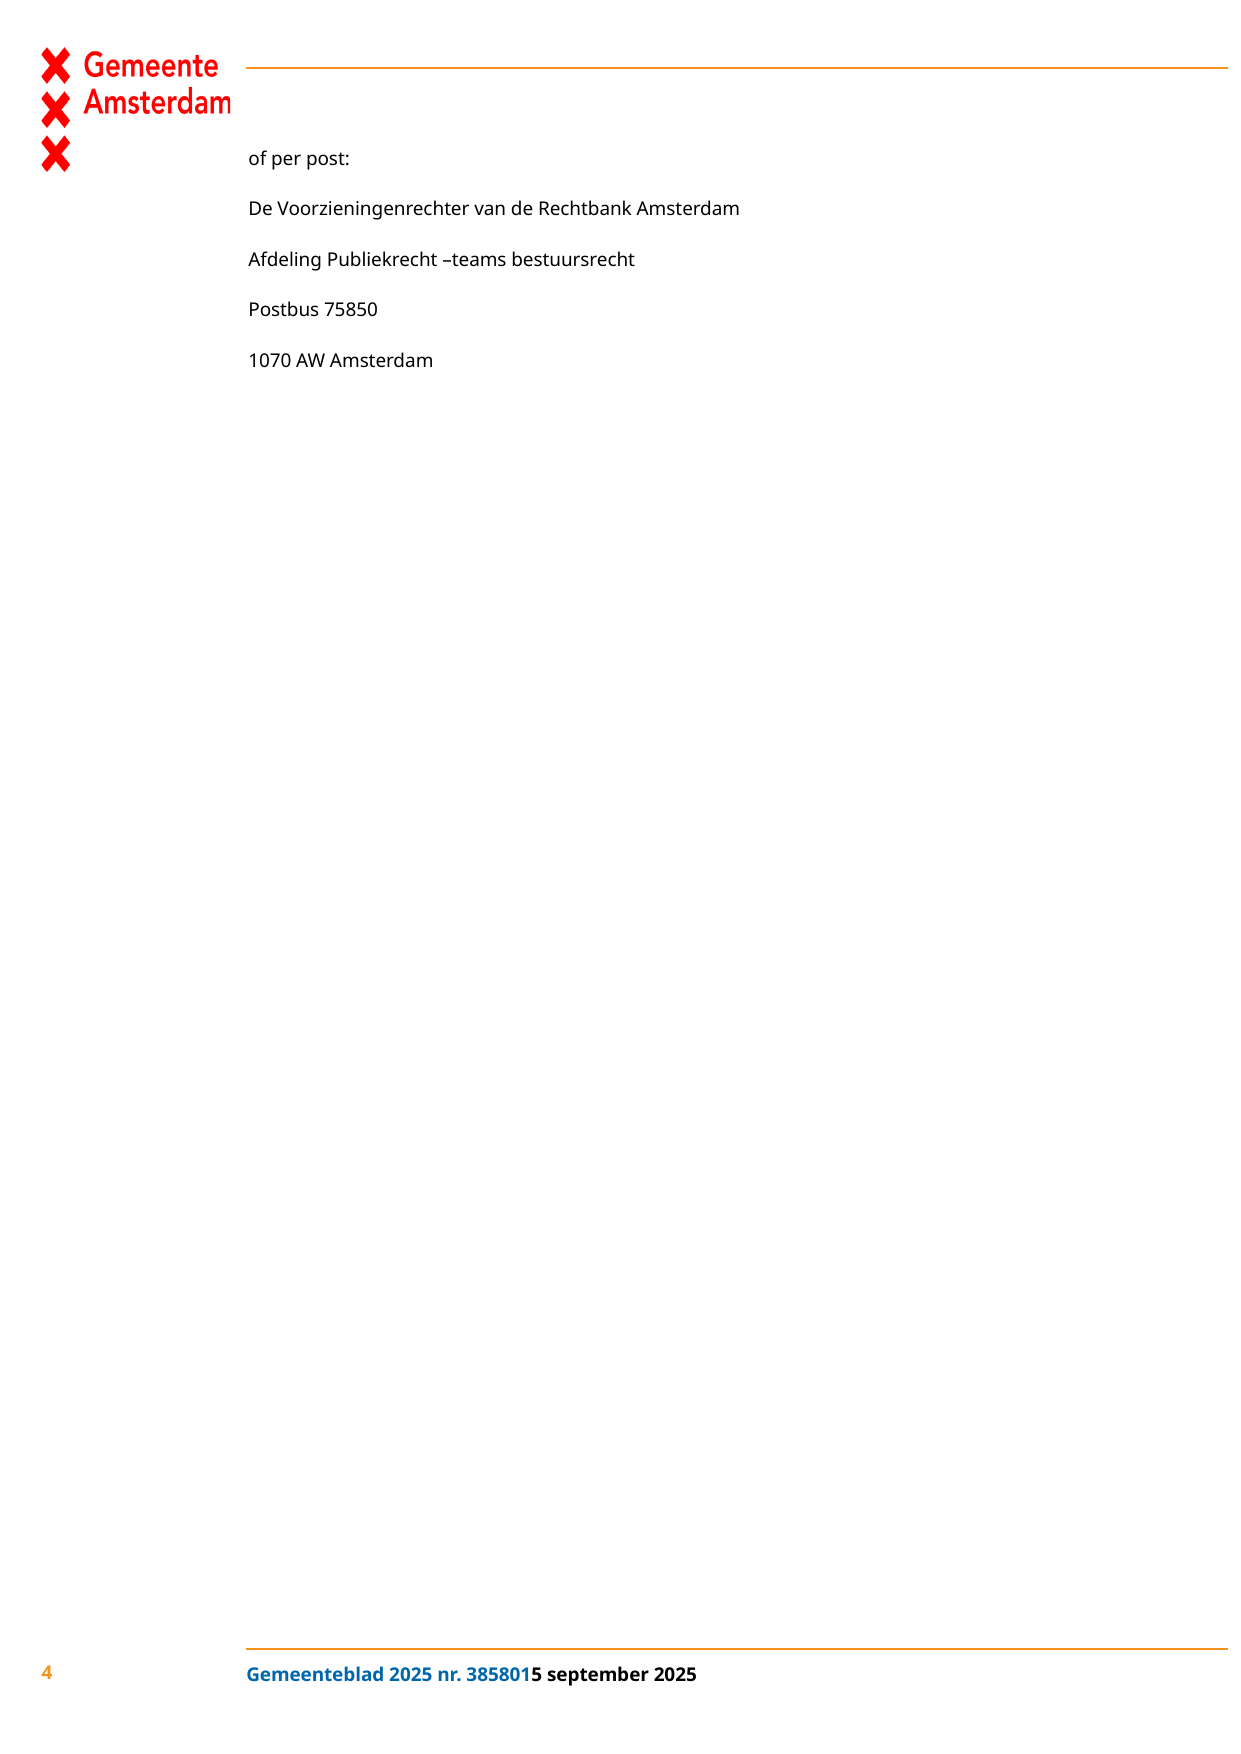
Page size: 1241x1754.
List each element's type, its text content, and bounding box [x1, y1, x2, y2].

text De Voorzieningenrechter van de Rechtbank Amsterdam [248, 196, 1152, 221]
text 1070 AW Amsterdam [248, 347, 1152, 373]
text Afdeling Publiekrecht –teams bestuursrecht [248, 246, 1152, 272]
text Postbus 75850 [248, 296, 1152, 322]
picture [41, 47, 231, 172]
text of per post: [248, 145, 1152, 171]
